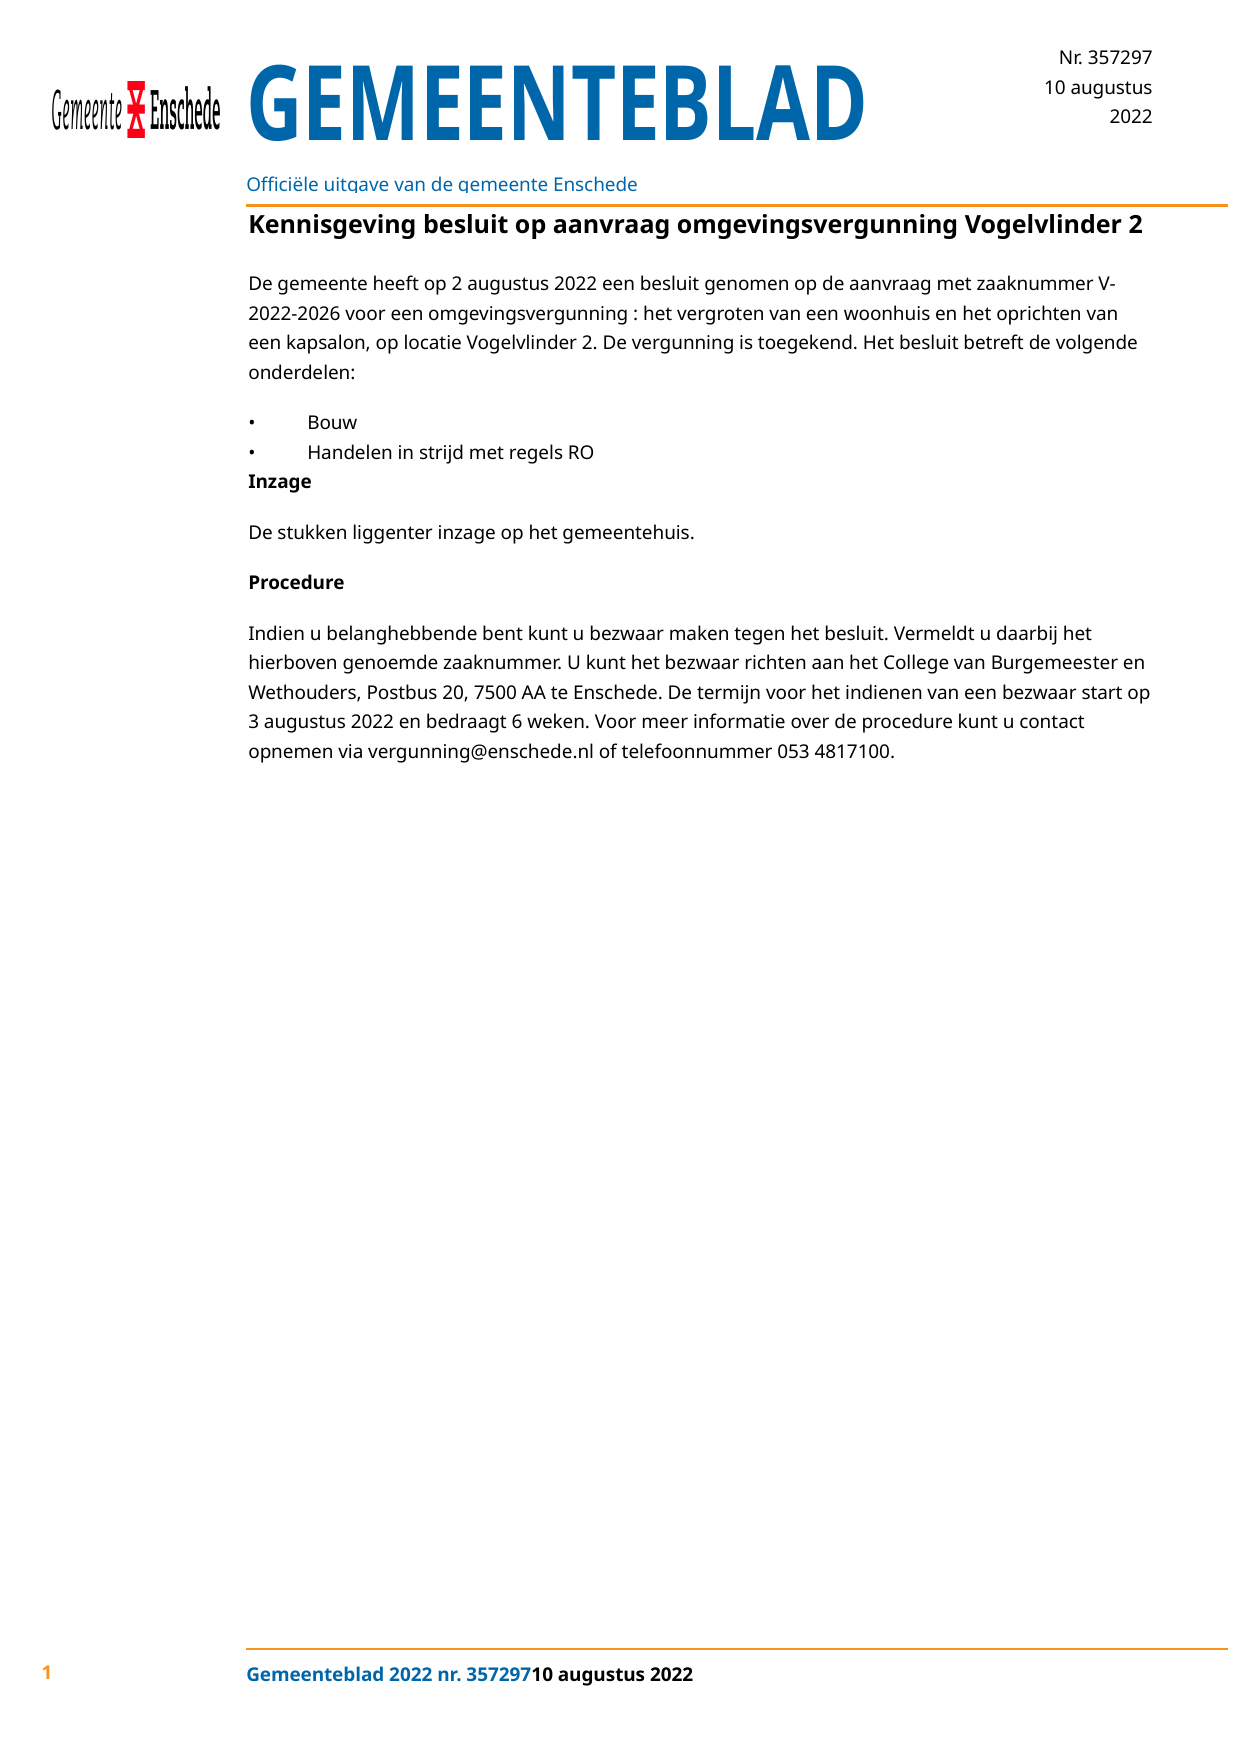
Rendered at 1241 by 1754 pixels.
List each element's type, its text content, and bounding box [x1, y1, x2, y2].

text Procedure [248, 569, 1152, 595]
text De gemeente heeft op 2 augustus 2022 een besluit genomen op de aanvraag met zaaknummer V-2022-2026 voor een omgevingsvergunning : het vergroten van een woonhuis en het oprichten van een kapsalon, op locatie Vogelvlinder 2. De vergunning is toegekend. Het besluit betreft de volgende onderdelen: [248, 270, 1152, 385]
text Inzage [248, 469, 1152, 494]
text Kennisgeving besluit op aanvraag omgevingsvergunning Vogelvlinder 2 [248, 207, 1152, 241]
text De stukken liggenter inzage op het gemeentehuis. [248, 519, 1152, 545]
list Handelen in strijd met regels RO [248, 439, 1152, 465]
picture [41, 47, 231, 172]
text Indien u belanghebbende bent kunt u bezwaar maken tegen het besluit. Vermeldt u daarbij het hierboven genoemde zaaknummer. U kunt het bezwaar richten aan het College van Burgemees­ter en Wethouders, Postbus 20, 7500 AA te Enschede. De termijn voor het indienen van een bezwaar start op 3 augustus 2022 en bedraagt 6 weken. Voor meer informatie over de procedure kunt u contact opnemen via vergunning@enschede.nl of telefoonnummer 053 4817100. [248, 620, 1152, 764]
list Bouw [248, 409, 1152, 435]
